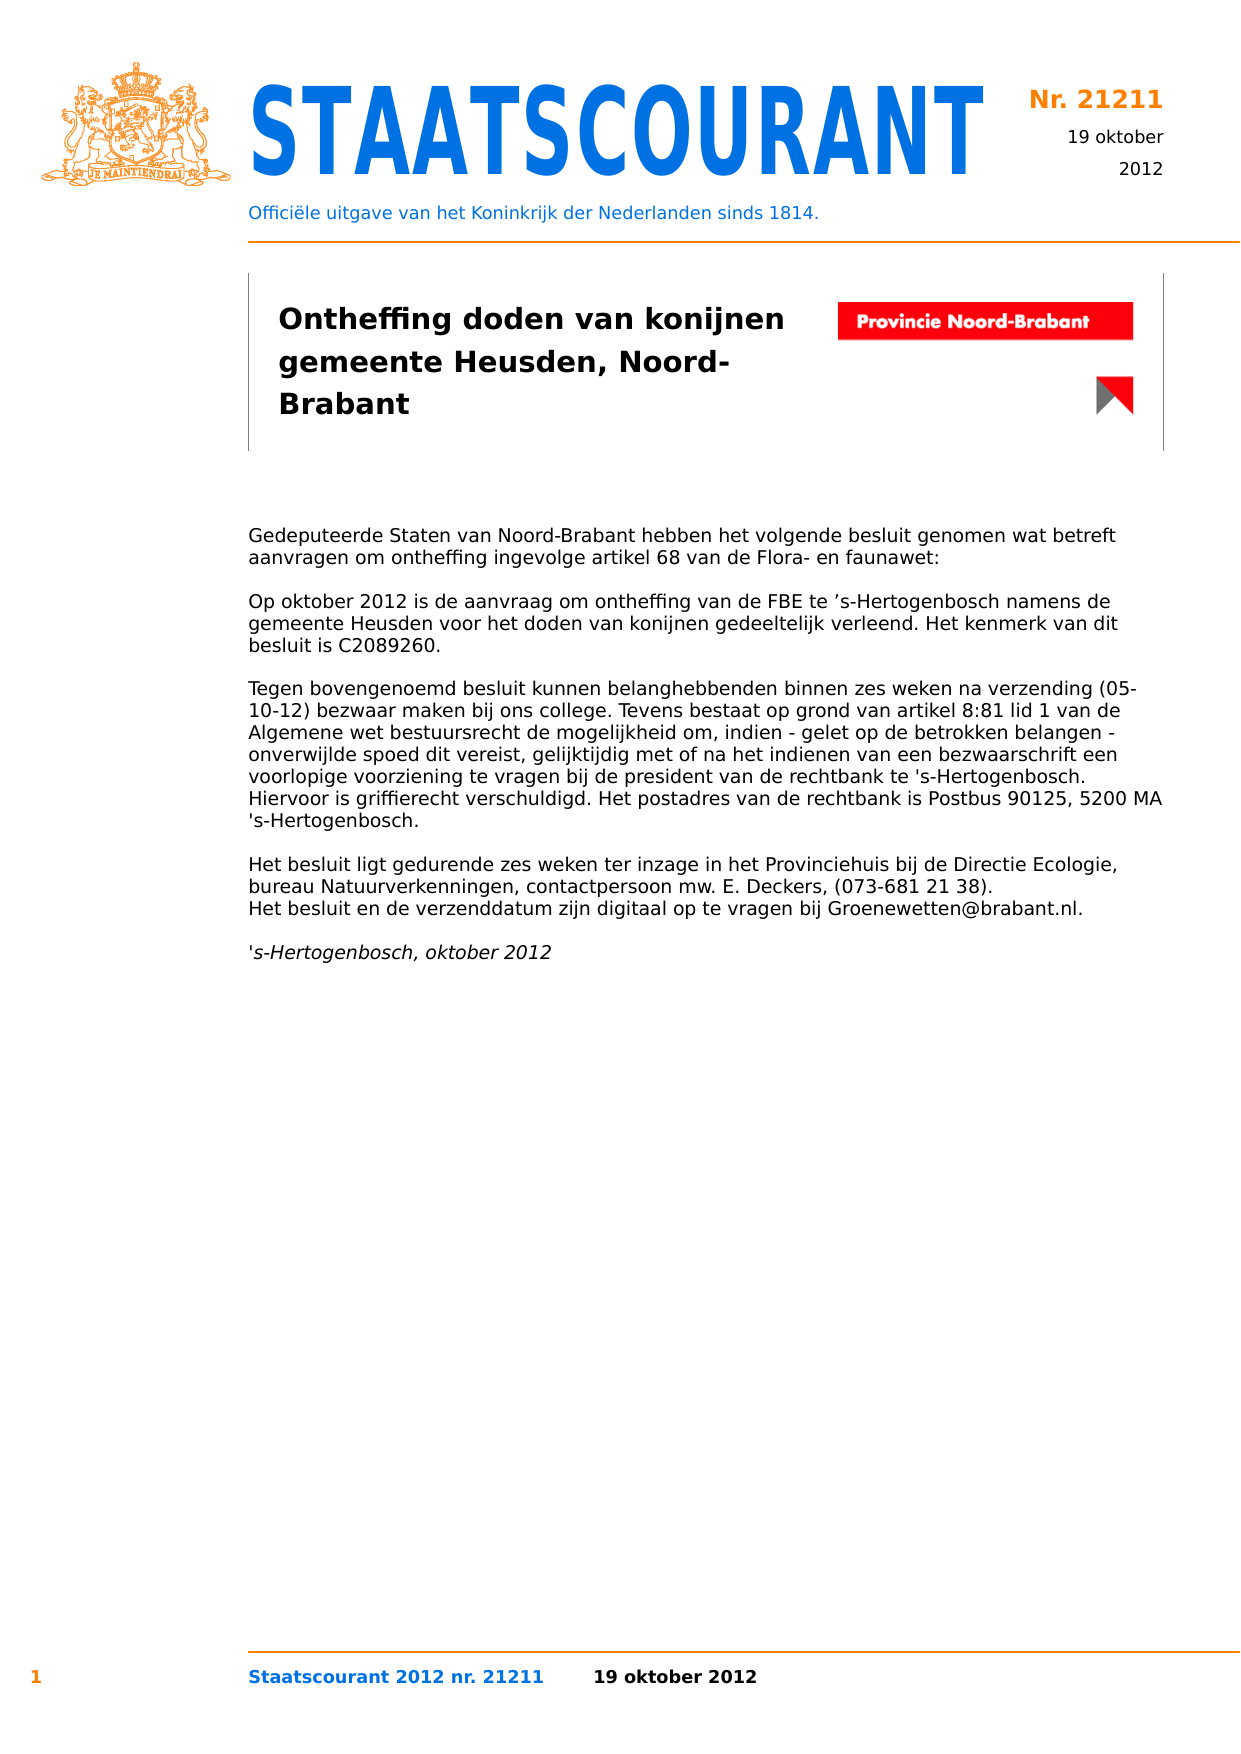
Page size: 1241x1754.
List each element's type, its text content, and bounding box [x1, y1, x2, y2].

picture [41, 62, 231, 186]
text Het besluit en de verzenddatum zijn digitaal op te vragen bij Groenewetten@brabant.nl. [248, 898, 1163, 920]
text 's-Hertogenbosch, oktober 2012 [248, 942, 1163, 964]
text Op oktober 2012 is de aanvraag om ontheffing van de FBE te ’s-Hertogenbosch namens de gemeente Heusden voor het doden van konijnen gedeeltelijk verleend. Het kenmerk van dit besluit is C2089260. [248, 591, 1163, 656]
table_cell 19 oktober [998, 121, 1240, 153]
table_cell Officiële uitgave van het Koninkrijk der Nederlanden sinds 1814. [248, 203, 1240, 241]
subtitle Ontheffing doden van konijnen gemeente Heusden, Noord-Brabant [249, 273, 1163, 451]
table_header [25, 62, 248, 241]
table_cell 2012 [998, 153, 1240, 203]
table_header Nr. 21211 [998, 62, 1240, 121]
text Tegen bovengenoemd besluit kunnen belanghebbenden binnen zes weken na verzending (05-10-12) bezwaar maken bij ons college. Tevens bestaat op grond van artikel 8:81 lid 1 van de Algemene wet bestuursrecht de mogelijkheid om, indien - gelet op de betrokken belangen - onverwijlde spoed dit vereist, gelijktijdig met of na het indienen van een bezwaarschrift een voorlopige voorziening te vragen bij de president van de rechtbank te 's-Hertogenbosch. Hiervoor is griffierecht verschuldigd. Het postadres van de rechtbank is Postbus 90125, 5200 MA 's-Hertogenbosch. [248, 678, 1163, 832]
table_header STAATSCOURANT [248, 62, 998, 203]
text Het besluit ligt gedurende zes weken ter inzage in het Provinciehuis bij de Directie Ecologie, bureau Natuurverkenningen, contactpersoon mw. E. Deckers, (073-681 21 38). [248, 854, 1163, 898]
text Gedeputeerde Staten van Noord-Brabant hebben het volgende besluit genomen wat betreft aanvragen om ontheffing ingevolge artikel 68 van de Flora- en faunawet: [248, 525, 1163, 569]
picture [838, 302, 1134, 415]
